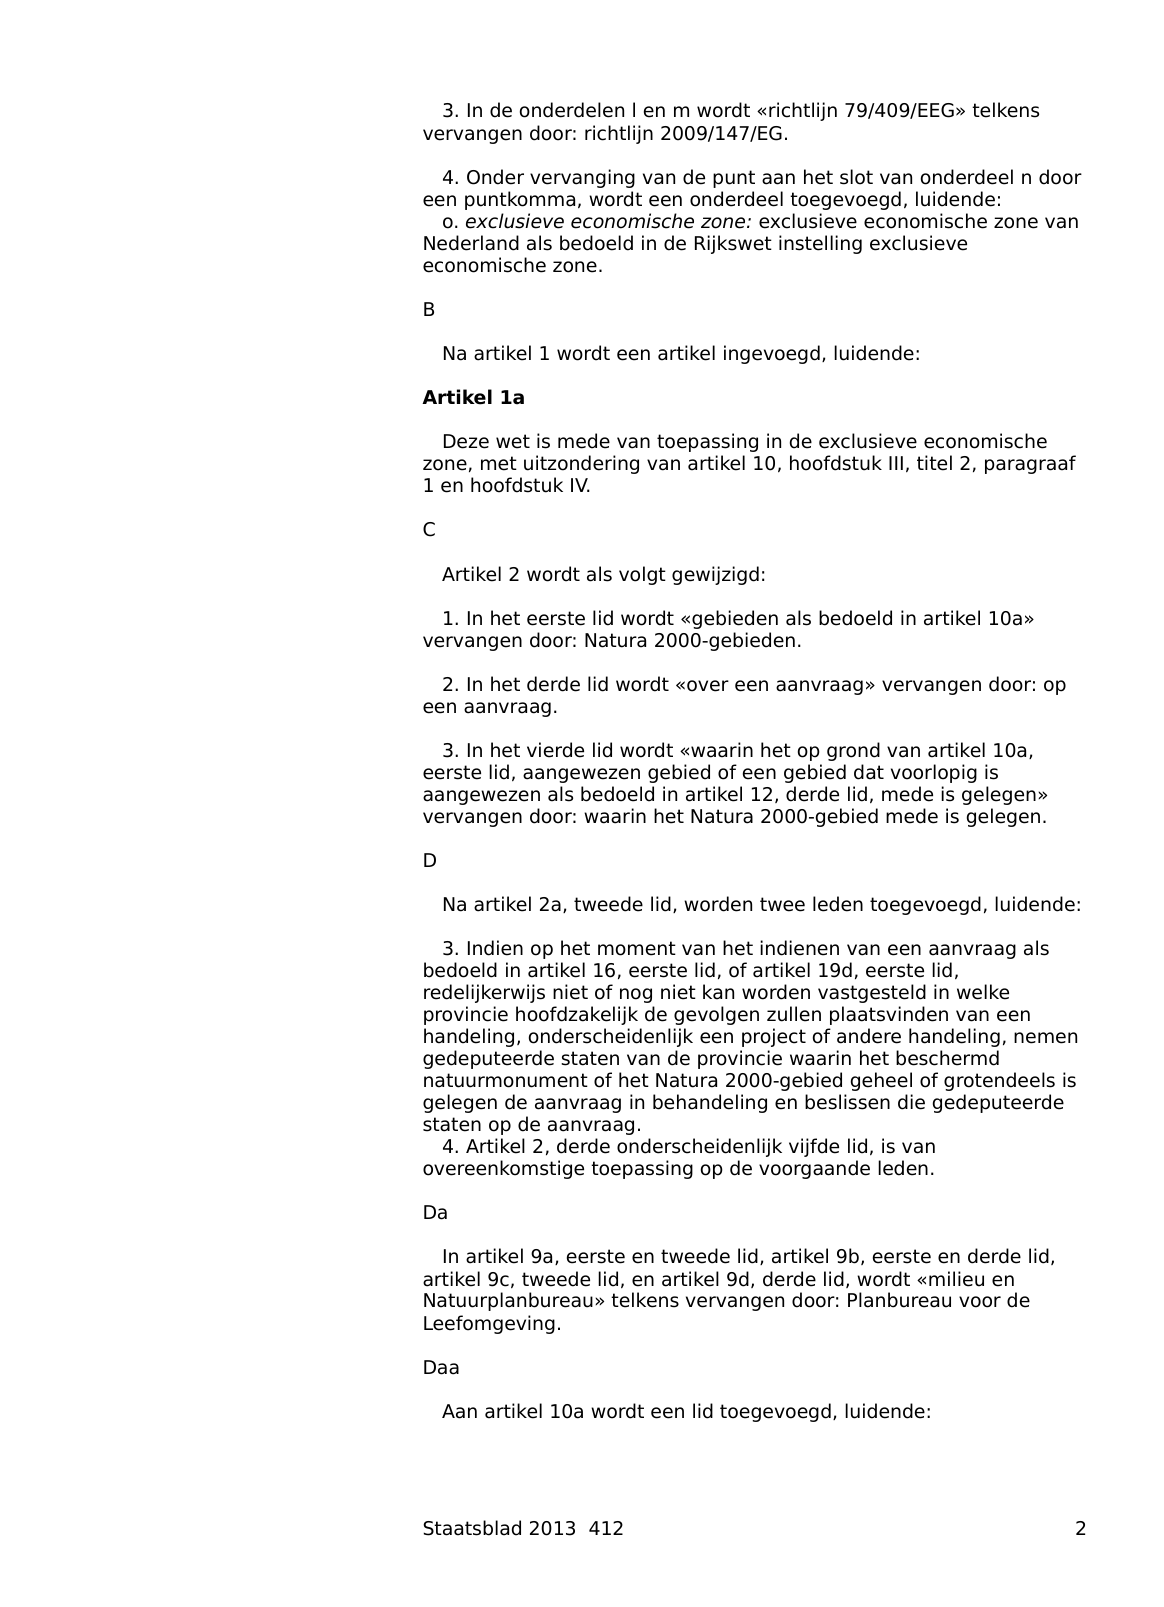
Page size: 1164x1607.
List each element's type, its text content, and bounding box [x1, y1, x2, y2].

text Deze wet is mede van toepassing in de exclusieve economische zone, met uitzondering van artikel 10, hoofdstuk III, titel 2, paragraaf 1 en hoofdstuk IV. [422, 431, 1087, 497]
text In artikel 9a, eerste en tweede lid, artikel 9b, eerste en derde lid, artikel 9c, tweede lid, en artikel 9d, derde lid, wordt «milieu en Natuurplanbureau» telkens vervangen door: Planbureau voor de Leefomgeving. [422, 1246, 1087, 1334]
text Artikel 2 wordt als volgt gewijzigd: [422, 563, 1087, 585]
text 2. In het derde lid wordt «over een aanvraag» vervangen door: op een aanvraag. [422, 674, 1087, 718]
text Na artikel 2a, tweede lid, worden twee leden toegevoegd, luidende: [422, 894, 1087, 916]
text B [422, 299, 1087, 321]
text 3. In de onderdelen l en m wordt «richtlijn 79/409/EEG» telkens vervangen door: richtlijn 2009/147/EG. [422, 100, 1087, 144]
text 3. Indien op het moment van het indienen van een aanvraag als bedoeld in artikel 16, eerste lid, of artikel 19d, eerste lid, redelijkerwijs niet of nog niet kan worden vastgesteld in welke provincie hoofdzakelijk de gevolgen zullen plaatsvinden van een handeling, onderscheidenlijk een project of andere handeling, nemen gedeputeerde staten van de provincie waarin het beschermd natuurmonument of het Natura 2000-gebied geheel of grotendeels is gelegen de aanvraag in behandeling en beslissen die gedeputeerde staten op de aanvraag. [422, 938, 1087, 1136]
text C [422, 519, 1087, 541]
text Daa [422, 1357, 1087, 1378]
text 3. In het vierde lid wordt «waarin het op grond van artikel 10a, eerste lid, aangewezen gebied of een gebied dat voorlopig is aangewezen als bedoeld in artikel 12, derde lid, mede is gelegen» vervangen door: waarin het Natura 2000-gebied mede is gelegen. [422, 740, 1087, 828]
text D [422, 850, 1087, 872]
text o. exclusieve economische zone: exclusieve economische zone van Nederland als bedoeld in de Rijkswet instelling exclusieve economische zone. [422, 211, 1087, 276]
text Na artikel 1 wordt een artikel ingevoegd, luidende: [422, 343, 1087, 365]
text Aan artikel 10a wordt een lid toegevoegd, luidende: [422, 1401, 1087, 1423]
text 1. In het eerste lid wordt «gebieden als bedoeld in artikel 10a» vervangen door: Natura 2000-gebieden. [422, 608, 1087, 652]
text Da [422, 1202, 1087, 1224]
text 4. Onder vervanging van de punt aan het slot van onderdeel n door een puntkomma, wordt een onderdeel toegevoegd, luidende: [422, 167, 1087, 211]
text 4. Artikel 2, derde onderscheidenlijk vijfde lid, is van overeenkomstige toepassing op de voorgaande leden. [422, 1136, 1087, 1180]
subtitle Artikel 1a [422, 387, 1087, 409]
